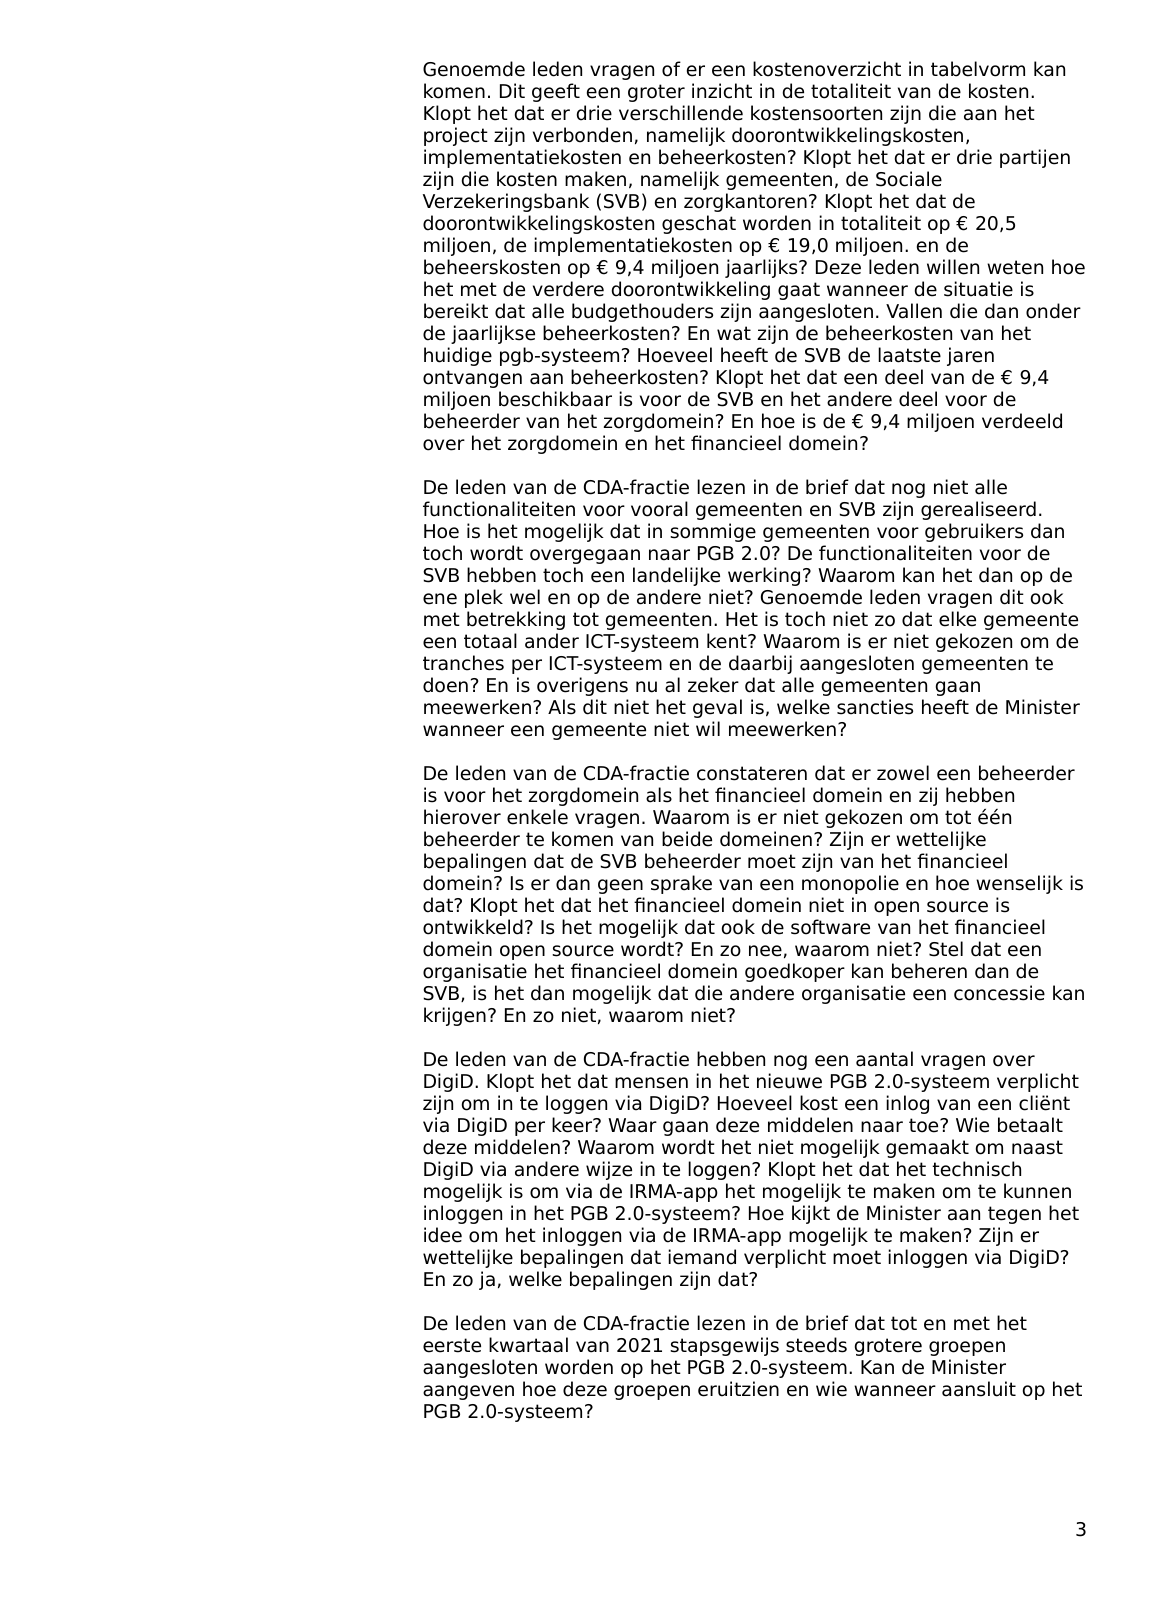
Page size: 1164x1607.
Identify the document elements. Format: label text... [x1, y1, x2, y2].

text Genoemde leden vragen of er een kostenoverzicht in tabelvorm kan komen. Dit geeft een groter inzicht in de totaliteit van de kosten. Klopt het dat er drie verschillende kostensoorten zijn die aan het project zijn verbonden, namelijk doorontwikkelingskosten, implementatiekosten en beheerkosten? Klopt het dat er drie partijen zijn die kosten maken, namelijk gemeenten, de Sociale Verzekeringsbank (SVB) en zorgkantoren? Klopt het dat de doorontwikkelingskosten geschat worden in totaliteit op € 20,5 miljoen, de implementatiekosten op € 19,0 miljoen. en de beheerskosten op € 9,4 miljoen jaarlijks? Deze leden willen weten hoe het met de verdere doorontwikkeling gaat wanneer de situatie is bereikt dat alle budgethouders zijn aangesloten. Vallen die dan onder de jaarlijkse beheerkosten? En wat zijn de beheerkosten van het huidige pgb-systeem? Hoeveel heeft de SVB de laatste jaren ontvangen aan beheerkosten? Klopt het dat een deel van de € 9,4 miljoen beschikbaar is voor de SVB en het andere deel voor de beheerder van het zorgdomein? En hoe is de € 9,4 miljoen verdeeld over het zorgdomein en het financieel domein? [422, 59, 1087, 455]
text De leden van de CDA-fractie lezen in de brief dat tot en met het eerste kwartaal van 2021 stapsgewijs steeds grotere groepen aangesloten worden op het PGB 2.0-systeem. Kan de Minister aangeven hoe deze groepen eruitzien en wie wanneer aansluit op het PGB 2.0-systeem? [422, 1313, 1087, 1423]
text De leden van de CDA-fractie constateren dat er zowel een beheerder is voor het zorgdomein als het financieel domein en zij hebben hierover enkele vragen. Waarom is er niet gekozen om tot één beheerder te komen van beide domeinen? Zijn er wettelijke bepalingen dat de SVB beheerder moet zijn van het financieel domein? Is er dan geen sprake van een monopolie en hoe wenselijk is dat? Klopt het dat het financieel domein niet in open source is ontwikkeld? Is het mogelijk dat ook de software van het financieel domein open source wordt? En zo nee, waarom niet? Stel dat een organisatie het financieel domein goedkoper kan beheren dan de SVB, is het dan mogelijk dat die andere organisatie een concessie kan krijgen? En zo niet, waarom niet? [422, 763, 1087, 1027]
text De leden van de CDA-fractie lezen in de brief dat nog niet alle functionaliteiten voor vooral gemeenten en SVB zijn gerealiseerd. Hoe is het mogelijk dat in sommige gemeenten voor gebruikers dan toch wordt overgegaan naar PGB 2.0? De functionaliteiten voor de SVB hebben toch een landelijke werking? Waarom kan het dan op de ene plek wel en op de andere niet? Genoemde leden vragen dit ook met betrekking tot gemeenten. Het is toch niet zo dat elke gemeente een totaal ander ICT-systeem kent? Waarom is er niet gekozen om de tranches per ICT-systeem en de daarbij aangesloten gemeenten te doen? En is overigens nu al zeker dat alle gemeenten gaan meewerken? Als dit niet het geval is, welke sancties heeft de Minister wanneer een gemeente niet wil meewerken? [422, 477, 1087, 741]
text De leden van de CDA-fractie hebben nog een aantal vragen over DigiD. Klopt het dat mensen in het nieuwe PGB 2.0-systeem verplicht zijn om in te loggen via DigiD? Hoeveel kost een inlog van een cliënt via DigiD per keer? Waar gaan deze middelen naar toe? Wie betaalt deze middelen? Waarom wordt het niet mogelijk gemaakt om naast DigiD via andere wijze in te loggen? Klopt het dat het technisch mogelijk is om via de IRMA-app het mogelijk te maken om te kunnen inloggen in het PGB 2.0-systeem? Hoe kijkt de Minister aan tegen het idee om het inloggen via de IRMA-app mogelijk te maken? Zijn er wettelijke bepalingen dat iemand verplicht moet inloggen via DigiD? En zo ja, welke bepalingen zijn dat? [422, 1049, 1087, 1291]
